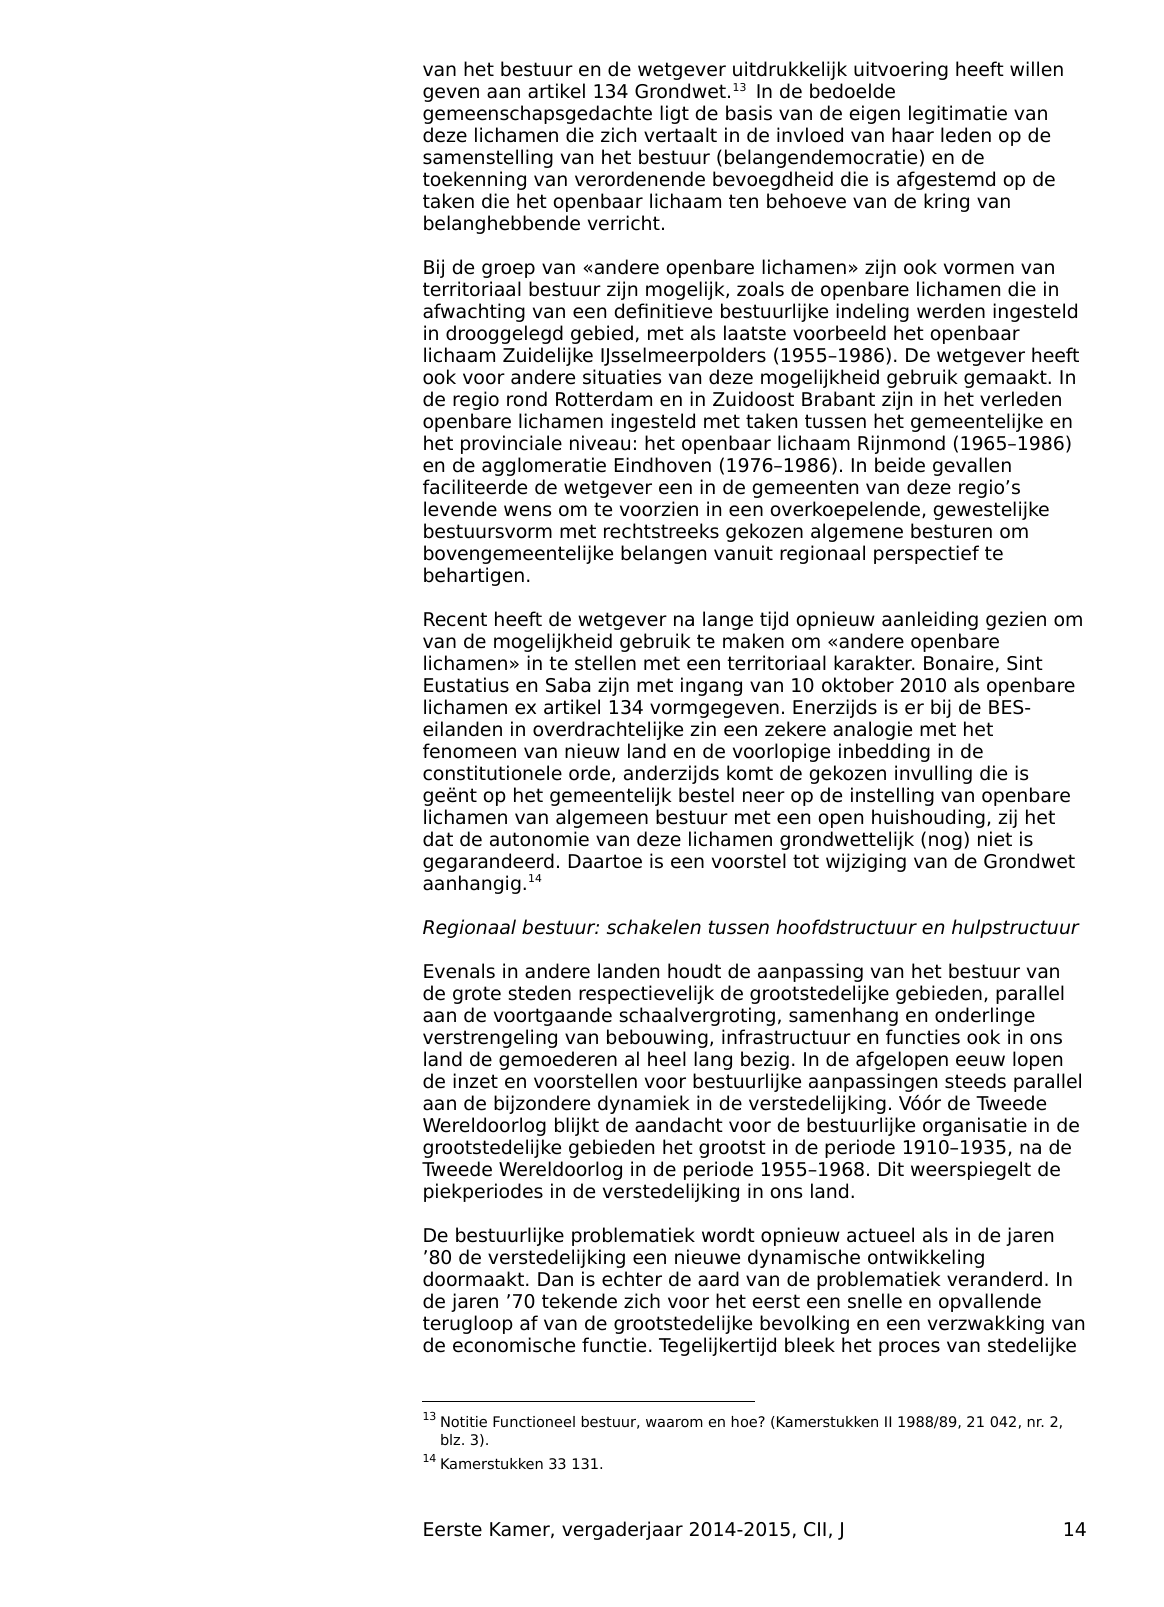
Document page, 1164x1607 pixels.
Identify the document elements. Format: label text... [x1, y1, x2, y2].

text Notitie Functioneel bestuur, waarom en hoe? (Kamerstukken II 1988/89, 21 042, nr. 2, blz. 3). [422, 1410, 1087, 1449]
text De bestuurlijke problematiek wordt opnieuw actueel als in de jaren ’80 de verstedelijking een nieuwe dynamische ontwikkeling doormaakt. Dan is echter de aard van de problematiek veranderd. In de jaren ’70 tekende zich voor het eerst een snelle en opvallende terugloop af van de grootstedelijke bevolking en een verzwakking van de economische functie. Tegelijkertijd bleek het proces van stedelijke [422, 1225, 1087, 1357]
text Recent heeft de wetgever na lange tijd opnieuw aanleiding gezien om van de mogelijkheid gebruik te maken om «andere openbare lichamen» in te stellen met een territoriaal karakter. Bonaire, Sint Eustatius en Saba zijn met ingang van 10 oktober 2010 als openbare lichamen ex artikel 134 vormgegeven. Enerzijds is er bij de BES-eilanden in overdrachtelijke zin een zekere analogie met het fenomeen van nieuw land en de voorlopige inbedding in de constitutionele orde, anderzijds komt de gekozen invulling die is geënt op het gemeentelijk bestel neer op de instelling van openbare lichamen van algemeen bestuur met een open huishouding, zij het dat de autonomie van deze lichamen grondwettelijk (nog) niet is gegarandeerd. Daartoe is een voorstel tot wijziging van de Grondwet aanhangig. [422, 609, 1087, 895]
subtitle Regionaal bestuur: schakelen tussen hoofdstructuur en hulpstructuur [422, 917, 1087, 939]
text Bij de groep van «andere openbare lichamen» zijn ook vormen van territoriaal bestuur zijn mogelijk, zoals de openbare lichamen die in afwachting van een definitieve bestuurlijke indeling werden ingesteld in drooggelegd gebied, met als laatste voorbeeld het openbaar lichaam Zuidelijke IJsselmeerpolders (1955–1986). De wetgever heeft ook voor andere situaties van deze mogelijkheid gebruik gemaakt. In de regio rond Rotterdam en in Zuidoost Brabant zijn in het verleden openbare lichamen ingesteld met taken tussen het gemeentelijke en het provinciale niveau: het openbaar lichaam Rijnmond (1965–1986) en de agglomeratie Eindhoven (1976–1986). In beide gevallen faciliteerde de wetgever een in de gemeenten van deze regio’s levende wens om te voorzien in een overkoepelende, gewestelijke bestuursvorm met rechtstreeks gekozen algemene besturen om bovengemeentelijke belangen vanuit regionaal perspectief te behartigen. [422, 257, 1087, 587]
text Evenals in andere landen houdt de aanpassing van het bestuur van de grote steden respectievelijk de grootstedelijke gebieden, parallel aan de voortgaande schaalvergroting, samenhang en onderlinge verstrengeling van bebouwing, infrastructuur en functies ook in ons land de gemoederen al heel lang bezig. In de afgelopen eeuw lopen de inzet en voorstellen voor bestuurlijke aanpassingen steeds parallel aan de bijzondere dynamiek in de verstedelijking. Vóór de Tweede Wereldoorlog blijkt de aandacht voor de bestuurlijke organisatie in de grootstedelijke gebieden het grootst in de periode 1910–1935, na de Tweede Wereldoorlog in de periode 1955–1968. Dit weerspiegelt de piekperiodes in de verstedelijking in ons land. [422, 961, 1087, 1203]
text van het bestuur en de wetgever uitdrukkelijk uitvoering heeft willen geven aan artikel 134 Grondwet. In de bedoelde gemeenschapsgedachte ligt de basis van de eigen legitimatie van deze lichamen die zich vertaalt in de invloed van haar leden op de samenstelling van het bestuur (belangendemocratie) en de toekenning van verordenende bevoegdheid die is afgestemd op de taken die het openbaar lichaam ten behoeve van de kring van belanghebbende verricht. [422, 59, 1087, 235]
text Kamerstukken 33 131. [422, 1452, 1087, 1474]
